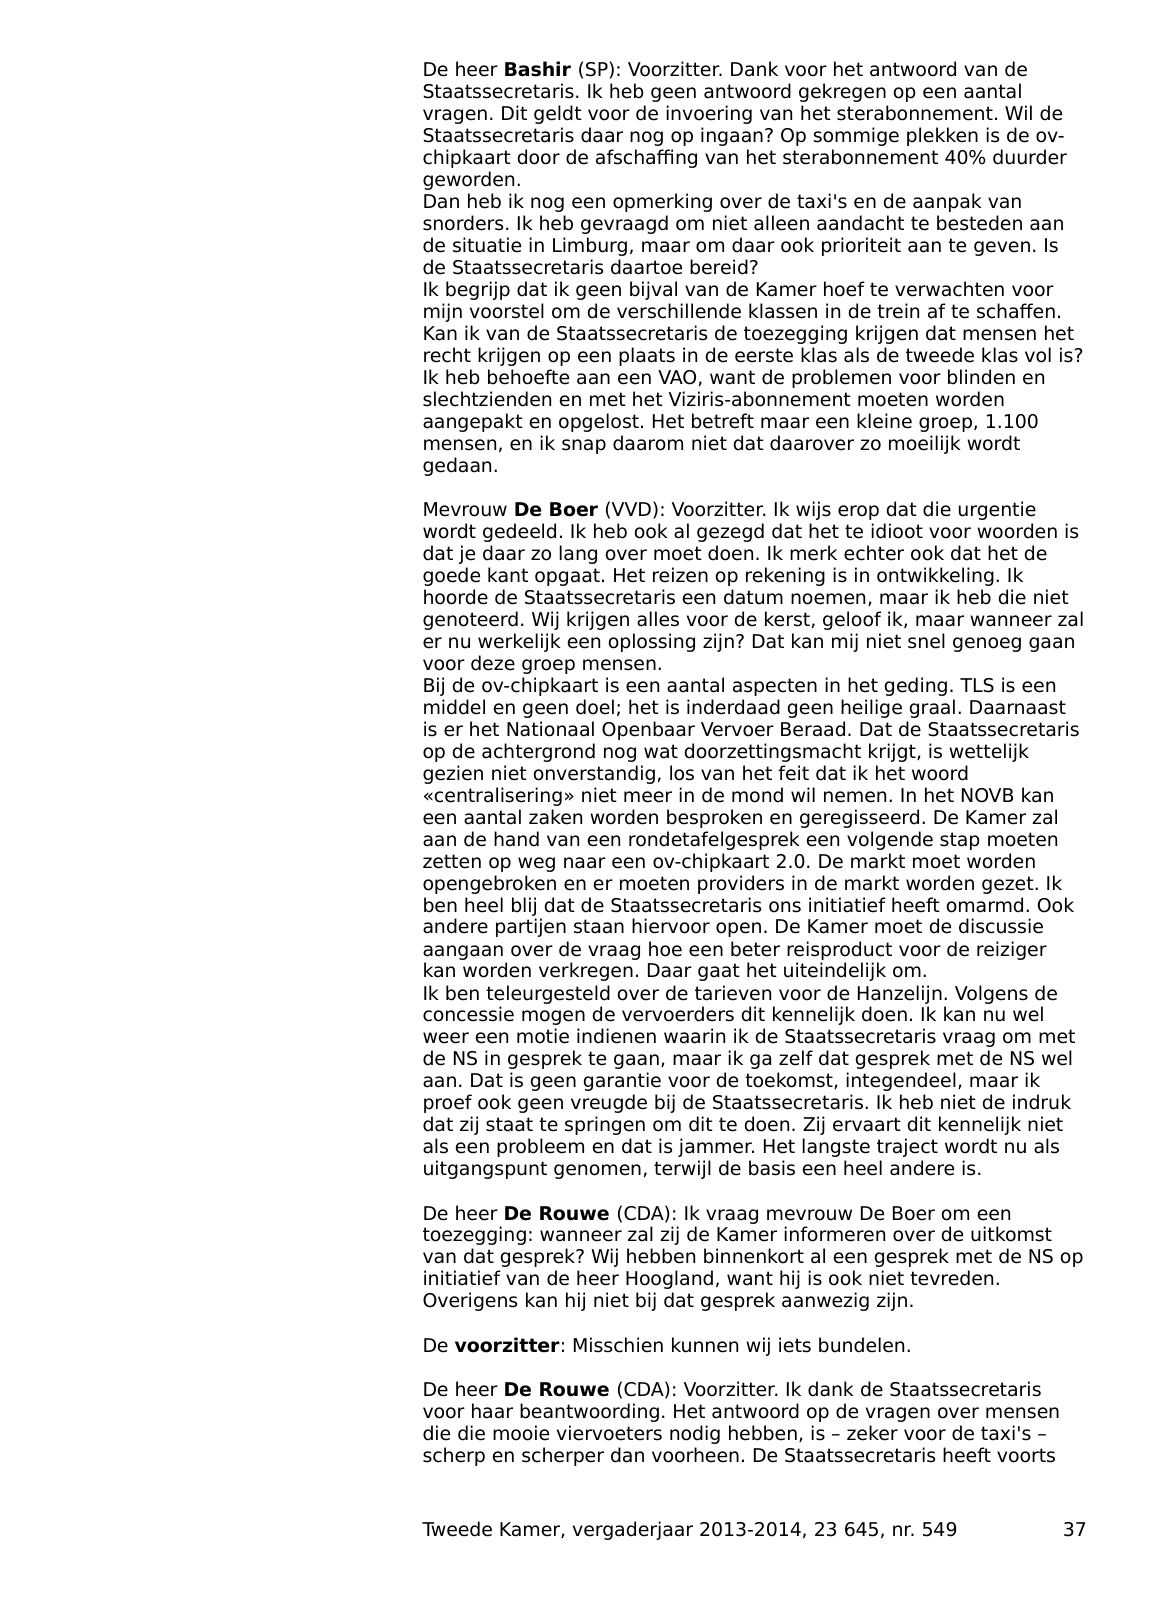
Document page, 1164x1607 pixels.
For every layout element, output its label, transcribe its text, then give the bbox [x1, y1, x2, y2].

text De heer De Rouwe (CDA): Voorzitter. Ik dank de Staatssecretaris voor haar beantwoording. Het antwoord op de vragen over mensen die die mooie viervoeters nodig hebben, is – zeker voor de taxi's – scherp en scherper dan voorheen. De Staatssecretaris heeft voorts [422, 1379, 1087, 1467]
text Bij de ov-chipkaart is een aantal aspecten in het geding. TLS is een middel en geen doel; het is inderdaad geen heilige graal. Daarnaast is er het Nationaal Openbaar Vervoer Beraad. Dat de Staatssecretaris op de achtergrond nog wat doorzettingsmacht krijgt, is wettelijk gezien niet onverstandig, los van het feit dat ik het woord «centralisering» niet meer in de mond wil nemen. In het NOVB kan een aantal zaken worden besproken en geregisseerd. De Kamer zal aan de hand van een rondetafelgesprek een volgende stap moeten zetten op weg naar een ov-chipkaart 2.0. De markt moet worden opengebroken en er moeten providers in de markt worden gezet. Ik ben heel blij dat de Staatssecretaris ons initiatief heeft omarmd. Ook andere partijen staan hiervoor open. De Kamer moet de discussie aangaan over de vraag hoe een beter reisproduct voor de reiziger kan worden verkregen. Daar gaat het uiteindelijk om. [422, 675, 1087, 982]
text Ik heb behoefte aan een VAO, want de problemen voor blinden en slechtzienden en met het Viziris-abonnement moeten worden aangepakt en opgelost. Het betreft maar een kleine groep, 1.100 mensen, en ik snap daarom niet dat daarover zo moeilijk wordt gedaan. [422, 367, 1087, 477]
text Ik begrijp dat ik geen bijval van de Kamer hoef te verwachten voor mijn voorstel om de verschillende klassen in de trein af te schaffen. Kan ik van de Staatssecretaris de toezegging krijgen dat mensen het recht krijgen op een plaats in de eerste klas als de tweede klas vol is? [422, 279, 1087, 367]
text De voorzitter: Misschien kunnen wij iets bundelen. [422, 1334, 1087, 1356]
text De heer De Rouwe (CDA): Ik vraag mevrouw De Boer om een toezegging: wanneer zal zij de Kamer informeren over de uitkomst van dat gesprek? Wij hebben binnenkort al een gesprek met de NS op initiatief van de heer Hoogland, want hij is ook niet tevreden. Overigens kan hij niet bij dat gesprek aanwezig zijn. [422, 1202, 1087, 1312]
text Ik ben teleurgesteld over de tarieven voor de Hanzelijn. Volgens de concessie mogen de vervoerders dit kennelijk doen. Ik kan nu wel weer een motie indienen waarin ik de Staatssecretaris vraag om met de NS in gesprek te gaan, maar ik ga zelf dat gesprek met de NS wel aan. Dat is geen garantie voor de toekomst, integendeel, maar ik proef ook geen vreugde bij de Staatssecretaris. Ik heb niet de indruk dat zij staat te springen om dit te doen. Zij ervaart dit kennelijk niet als een probleem en dat is jammer. Het langste traject wordt nu als uitgangspunt genomen, terwijl de basis een heel andere is. [422, 982, 1087, 1180]
text De heer Bashir (SP): Voorzitter. Dank voor het antwoord van de Staatssecretaris. Ik heb geen antwoord gekregen op een aantal vragen. Dit geldt voor de invoering van het sterabonnement. Wil de Staatssecretaris daar nog op ingaan? Op sommige plekken is de ov-chipkaart door de afschaffing van het sterabonnement 40% duurder geworden. [422, 59, 1087, 191]
text Mevrouw De Boer (VVD): Voorzitter. Ik wijs erop dat die urgentie wordt gedeeld. Ik heb ook al gezegd dat het te idioot voor woorden is dat je daar zo lang over moet doen. Ik merk echter ook dat het de goede kant opgaat. Het reizen op rekening is in ontwikkeling. Ik hoorde de Staatssecretaris een datum noemen, maar ik heb die niet genoteerd. Wij krijgen alles voor de kerst, geloof ik, maar wanneer zal er nu werkelijk een oplossing zijn? Dat kan mij niet snel genoeg gaan voor deze groep mensen. [422, 499, 1087, 675]
text Dan heb ik nog een opmerking over de taxi's en de aanpak van snorders. Ik heb gevraagd om niet alleen aandacht te besteden aan de situatie in Limburg, maar om daar ook prioriteit aan te geven. Is de Staatssecretaris daartoe bereid? [422, 191, 1087, 279]
